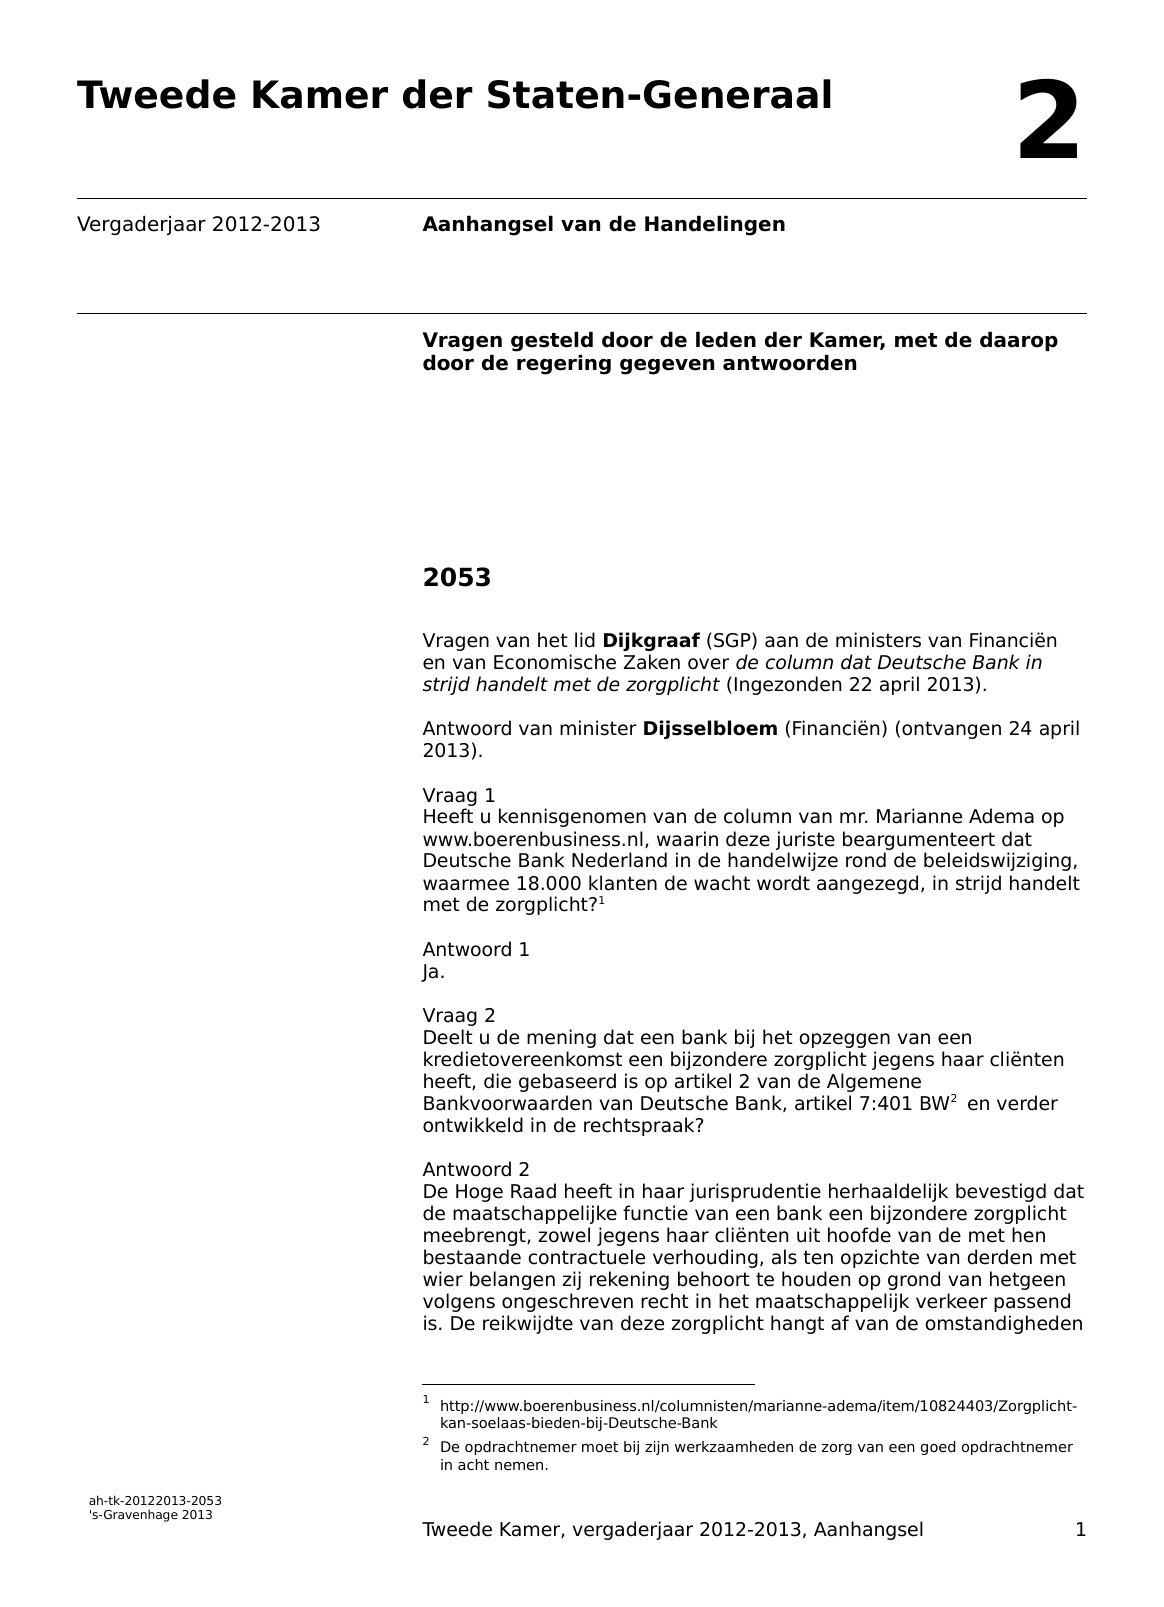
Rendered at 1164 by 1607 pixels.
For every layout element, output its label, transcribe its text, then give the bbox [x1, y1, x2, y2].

text Antwoord 2 [422, 1159, 1087, 1181]
table_cell [77, 314, 422, 375]
table_header Tweede Kamer der Staten-Generaal [77, 59, 886, 198]
text 2053 [422, 563, 1087, 592]
text ah-tk-20122013-2053 [88, 1494, 323, 1508]
text Deelt u de mening dat een bank bij het opzeggen van een kredietovereenkomst een bijzondere zorgplicht jegens haar cliënten heeft, die gebaseerd is op artikel 2 van de Algemene Bankvoorwaarden van Deutsche Bank, artikel 7:401 BW en verder ontwikkeld in de rechtspraak? [422, 1027, 1087, 1137]
text Vraag 2 [422, 1005, 1087, 1027]
table_cell Vragen gesteld door de leden der Kamer, met de daarop door de regering gegeven antwoorden [422, 314, 1087, 375]
table_header 2 [886, 59, 1087, 198]
text Heeft u kennisgenomen van de column van mr. Marianne Adema op www.boerenbusiness.nl, waarin deze juriste beargumenteert dat Deutsche Bank Nederland in de handelwijze rond de beleidswijziging, waarmee 18.000 klanten de wacht wordt aangezegd, in strijd handelt met de zorgplicht? [422, 806, 1087, 916]
text Vragen van het lid Dijkgraaf (SGP) aan de ministers van Financiën en van Economische Zaken over de column dat Deutsche Bank in strijd handelt met de zorgplicht (Ingezonden 22 april 2013). [422, 630, 1087, 696]
text De opdrachtnemer moet bij zijn werkzaamheden de zorg van een goed opdrachtnemer in acht nemen. [422, 1435, 1087, 1474]
text http://www.boerenbusiness.nl/columnisten/marianne-adema/item/10824403/Zorgplicht-kan-soelaas-bieden-bij-Deutsche-Bank [422, 1393, 1087, 1432]
text Ja. [422, 961, 1087, 982]
table_cell Vergaderjaar 2012-2013 [77, 199, 422, 313]
text De Hoge Raad heeft in haar jurisprudentie herhaaldelijk bevestigd dat de maatschappelijke functie van een bank een bijzondere zorgplicht meebrengt, zowel jegens haar cliënten uit hoofde van de met hen bestaande contractuele verhouding, als ten opzichte van derden met wier belangen zij rekening behoort te houden op grond van hetgeen volgens ongeschreven recht in het maatschappelijk verkeer passend is. De reikwijdte van deze zorgplicht hangt af van de omstandigheden [422, 1181, 1087, 1334]
text 's-Gravenhage 2013 [88, 1508, 323, 1522]
text Antwoord 1 [422, 938, 1087, 961]
table_cell Aanhangsel van de Handelingen [422, 199, 1087, 313]
text Antwoord van minister Dijsselbloem (Financiën) (ontvangen 24 april 2013). [422, 718, 1087, 762]
text Vraag 1 [422, 784, 1087, 806]
